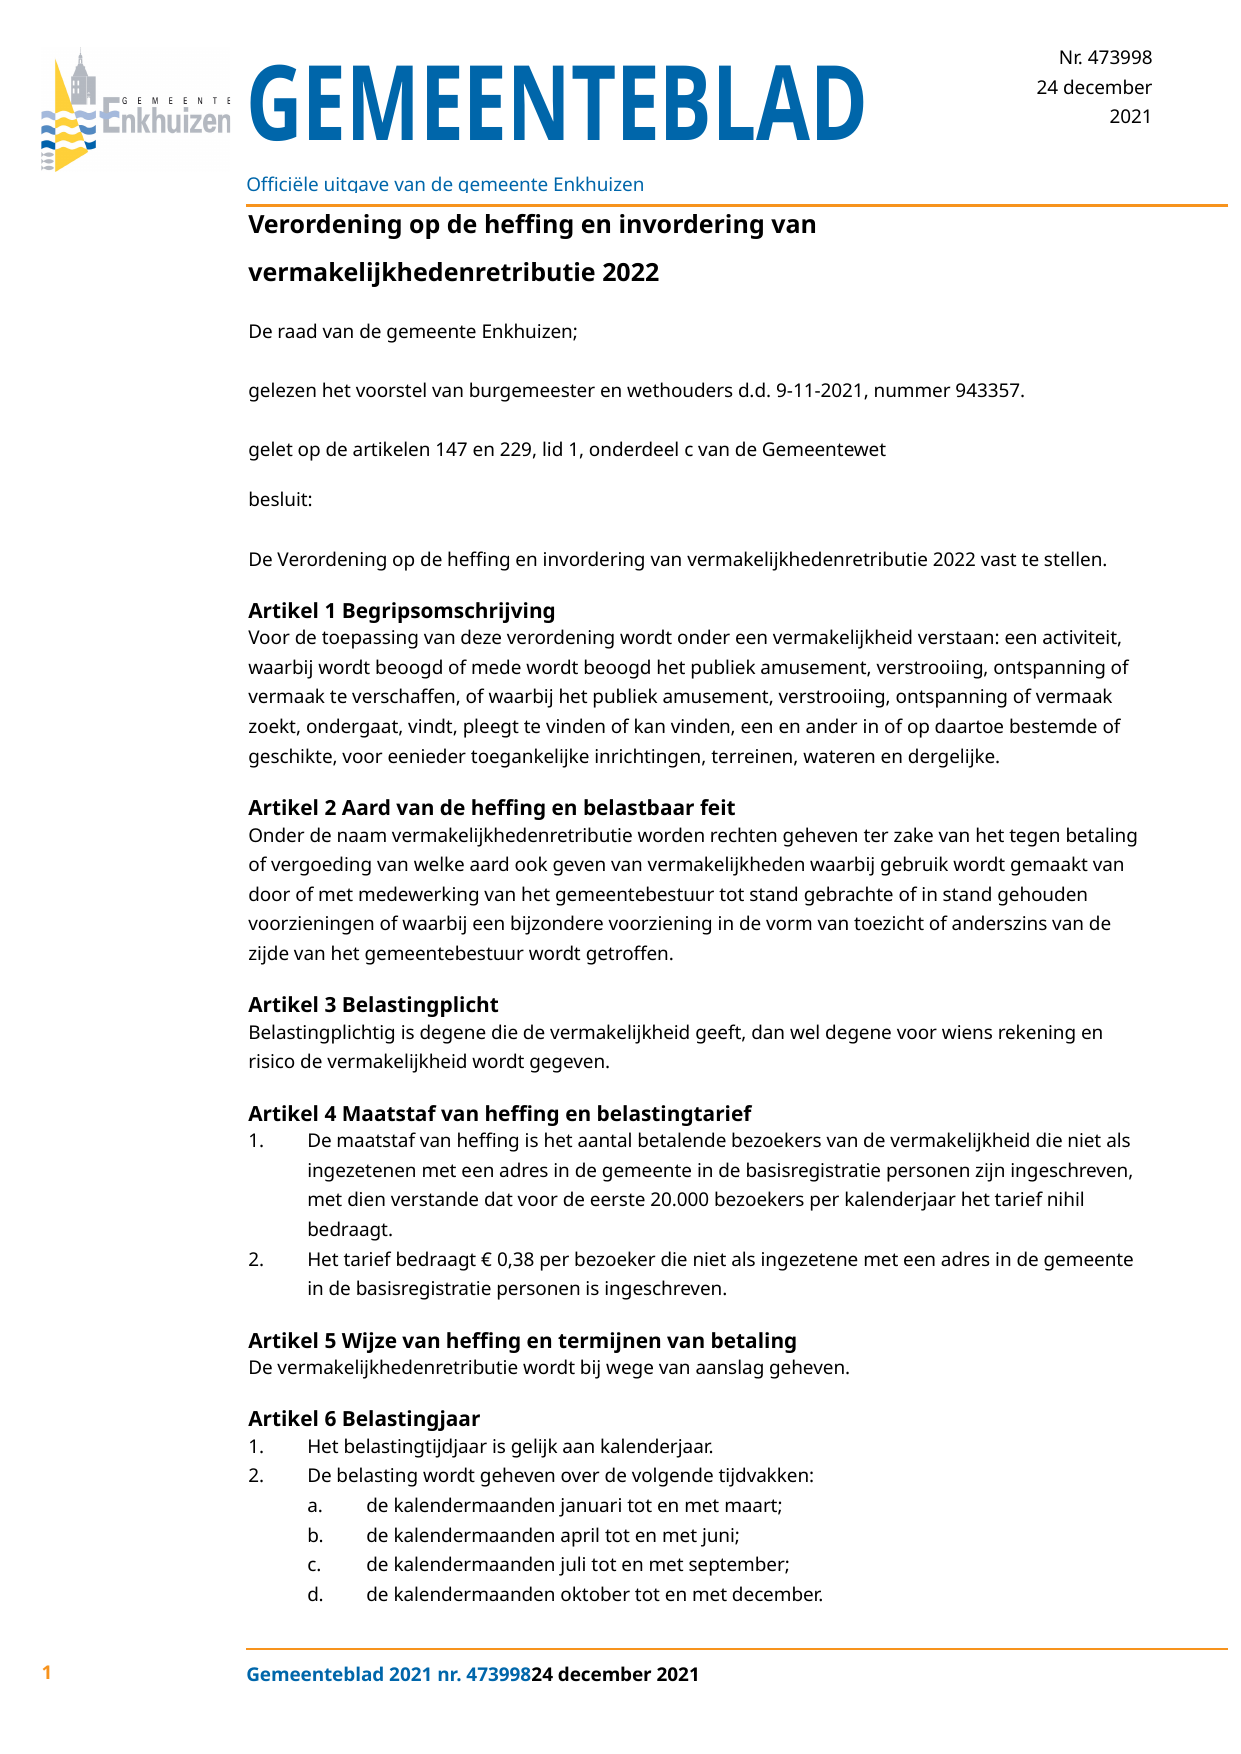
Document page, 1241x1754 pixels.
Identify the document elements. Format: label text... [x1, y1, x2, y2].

list De belasting wordt geheven over de volgende tijdvakken: [248, 1463, 1152, 1488]
list de kalendermaanden januari tot en met maart; [307, 1492, 1152, 1518]
text Artikel 1 Begripsomschrijving [248, 596, 1152, 624]
text besluit: [248, 487, 1152, 512]
text Artikel 2 Aard van de heffing en belastbaar feit [248, 793, 1152, 822]
list de kalendermaanden oktober tot en met december. [307, 1581, 1152, 1607]
text De Verordening op de heffing en invordering van vermakelijkhedenretributie 2022 vast te stellen. [248, 546, 1152, 571]
text gelet op de artikelen 147 en 229, lid 1, onderdeel c van de Gemeentewet [248, 436, 1152, 462]
text Belastingplichtig is degene die de vermakelijkheid geeft, dan wel degene voor wiens rekening en risico de vermakelijkheid wordt gegeven. [248, 1019, 1152, 1074]
list Het tarief bedraagt € 0,38 per bezoeker die niet als ingezetene met een adres in de gemeente in de basisregistratie personen is ingeschreven. [248, 1246, 1152, 1301]
list de kalendermaanden juli tot en met september; [307, 1551, 1152, 1577]
text De raad van de gemeente Enkhuizen; [248, 318, 1152, 344]
text Artikel 3 Belastingplicht [248, 991, 1152, 1019]
text Artikel 4 Maatstaf van heffing en belastingtarief [248, 1099, 1152, 1127]
text Artikel 6 Belastingjaar [248, 1404, 1152, 1433]
list De maatstaf van heffing is het aantal betalende bezoekers van de vermakelijkheid die niet als ingezetenen met een adres in de gemeente in de basisregistratie personen zijn ingeschreven, met dien verstande dat voor de eerste 20.000 bezoekers per kalenderjaar het tarief nihil bedraagt. [248, 1127, 1152, 1242]
text De vermakelijkhedenretributie wordt bij wege van aanslag geheven. [248, 1354, 1152, 1380]
list de kalendermaanden april tot en met juni; [307, 1522, 1152, 1547]
text Voor de toepassing van deze verordening wordt onder een vermakelijkheid verstaan: een activiteit, waarbij wordt beoogd of mede wordt beoogd het publiek amusement, verstrooiing, ontspanning of vermaak te verschaffen, of waarbij het publiek amusement, verstrooiing, ontspanning of vermaak zoekt, ondergaat, vindt, pleegt te vinden of kan vinden, een en ander in of op daartoe bestemde of geschikte, voor eenieder toegankelijke inrichtingen, terreinen, wateren en dergelijke. [248, 624, 1152, 769]
text Verordening op de heffing en invordering van vermakelijkhedenretributie 2022 [248, 207, 1152, 288]
picture [41, 47, 231, 172]
text Artikel 5 Wijze van heffing en termijnen van betaling [248, 1326, 1152, 1354]
list Het belastingtijdjaar is gelijk aan kalenderjaar. [248, 1433, 1152, 1459]
text Onder de naam vermakelijkhedenretributie worden rechten geheven ter zake van het tegen betaling of vergoeding van welke aard ook geven van vermakelijkheden waarbij gebruik wordt gemaakt van door of met medewerking van het gemeentebestuur tot stand gebrachte of in stand gehouden voorzieningen of waarbij een bijzondere voorziening in de vorm van toezicht of anderszins van de zijde van het gemeentebestuur wordt getroffen. [248, 822, 1152, 966]
text gelezen het voorstel van burgemeester en wethouders d.d. 9-11-2021, nummer 943357. [248, 377, 1152, 403]
